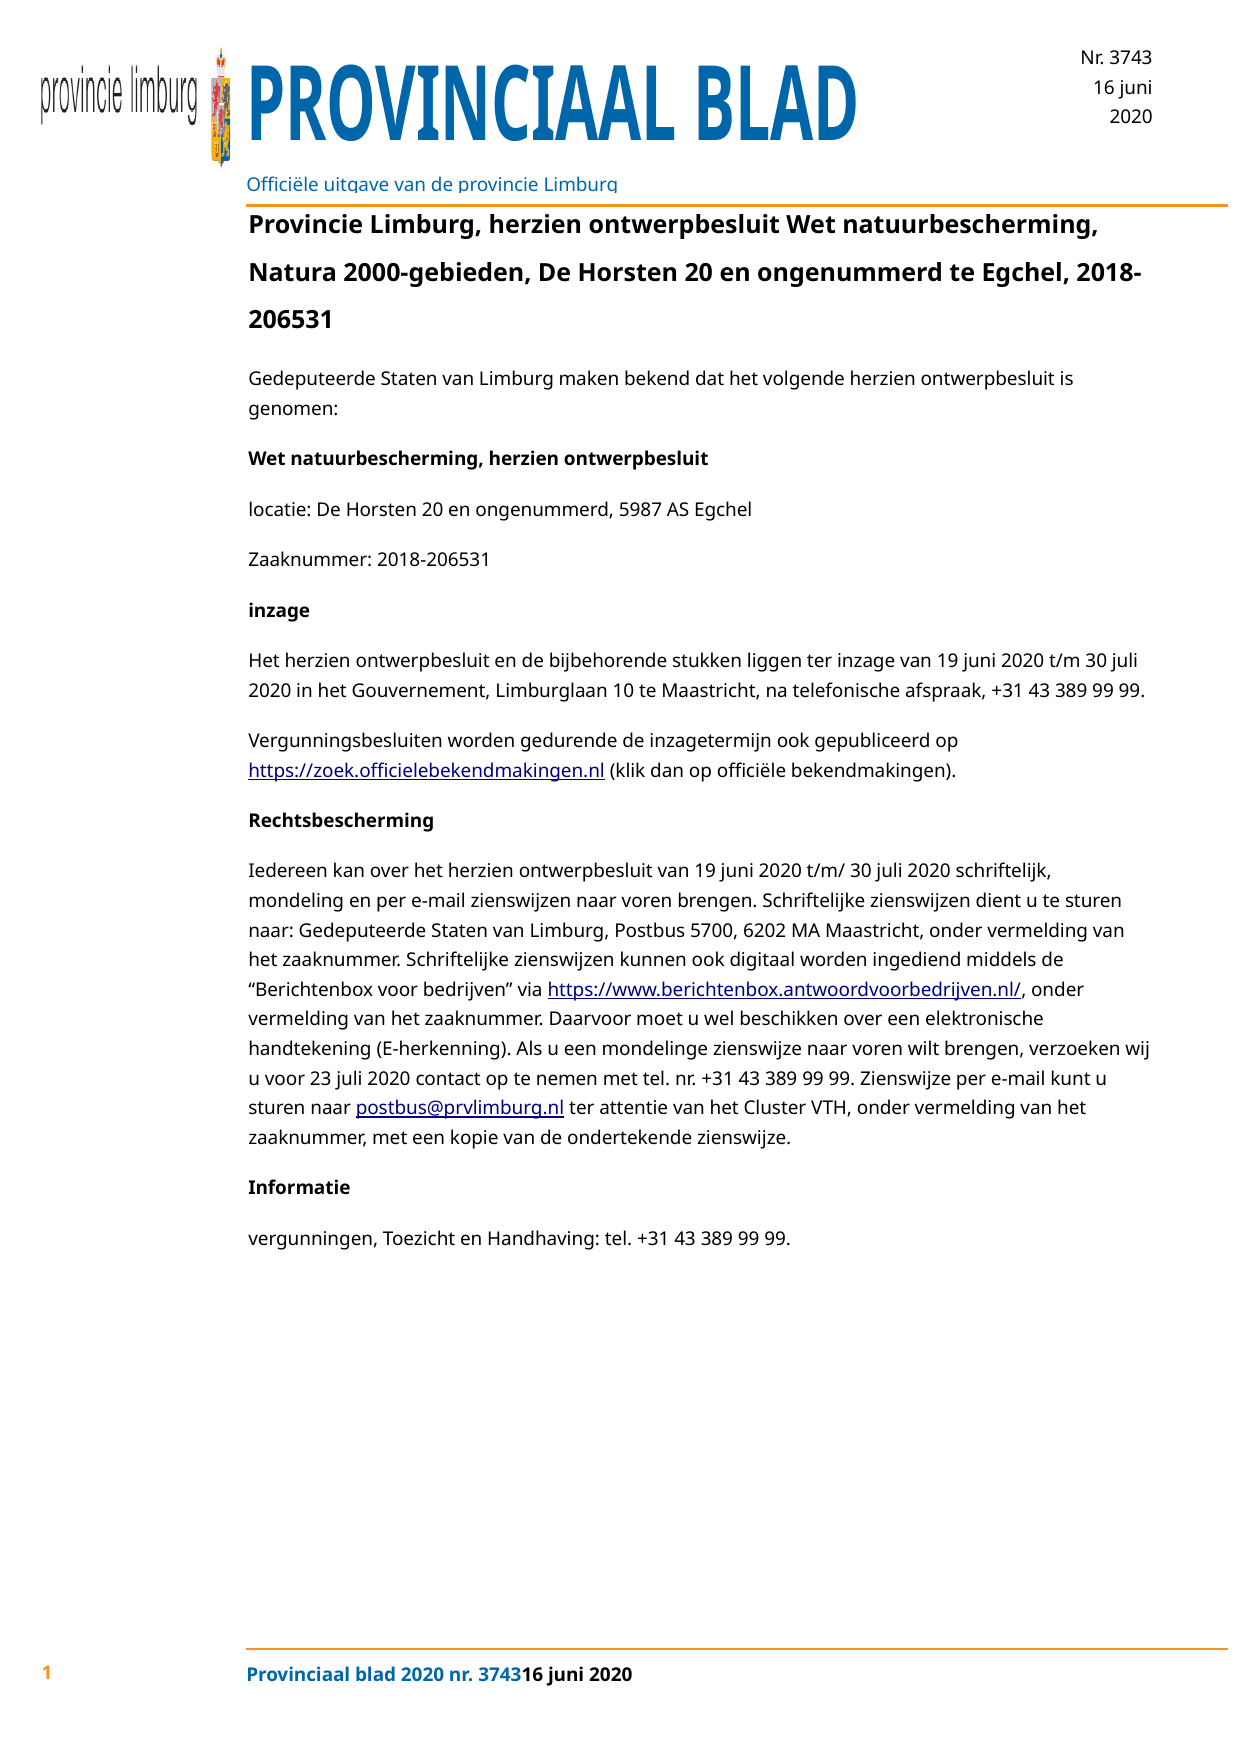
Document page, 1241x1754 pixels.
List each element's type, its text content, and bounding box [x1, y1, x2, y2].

text inzage [248, 597, 1152, 622]
text Provincie Limburg, herzien ontwerpbesluit Wet natuurbescherming, Natura 2000-gebieden, De Horsten 20 en ongenummerd te Egchel, 2018-206531 [248, 207, 1152, 336]
text Wet natuurbescherming, herzien ontwerpbesluit [248, 446, 1152, 471]
text Zaaknummer: 2018-206531 [248, 546, 1152, 572]
text Gedeputeerde Staten van Limburg maken bekend dat het volgende herzien ontwerpbesluit is genomen: [248, 366, 1152, 421]
picture [41, 47, 231, 172]
text locatie: De Horsten 20 en ongenummerd, 5987 AS Egchel [248, 496, 1152, 522]
text Vergunningsbesluiten worden gedurende de inzagetermijn ook gepubliceerd op https://zoek.officielebekendmakingen.nl (klik dan op officiële bekendmakingen). [248, 727, 1152, 782]
text Rechtsbescherming [248, 807, 1152, 833]
text Iedereen kan over het herzien ontwerpbesluit van 19 juni 2020 t/m/ 30 juli 2020 schriftelijk, mondeling en per e-mail zienswijzen naar voren brengen. Schriftelijke zienswijzen dient u te sturen naar: Gedeputeerde Staten van Limburg, Postbus 5700, 6202 MA Maastricht, onder vermelding van het zaaknummer. Schriftelijke zienswijzen kunnen ook digitaal worden ingediend middels de “Berichtenbox voor bedrijven” via https://www.berichtenbox.antwoordvoorbedrijven.nl/, onder vermelding van het zaaknummer. Daarvoor moet u wel beschikken over een elektronische handtekening (E-herkenning). Als u een mondelinge zienswijze naar voren wilt brengen, verzoeken wij u voor 23 juli 2020 contact op te nemen met tel. nr. +31 43 389 99 99. Zienswijze per e-mail kunt u sturen naar postbus@prvlimburg.nl ter attentie van het Cluster VTH, onder vermelding van het zaaknummer, met een kopie van de ondertekende zienswijze. [248, 858, 1152, 1149]
text Het herzien ontwerpbesluit en de bijbehorende stukken liggen ter inzage van 19 juni 2020 t/m 30 juli 2020 in het Gouvernement, Limburglaan 10 te Maastricht, na telefonische afspraak, +31 43 389 99 99. [248, 647, 1152, 702]
text Informatie [248, 1174, 1152, 1200]
text vergunningen, Toezicht en Handhaving: tel. +31 43 389 99 99. [248, 1225, 1152, 1250]
